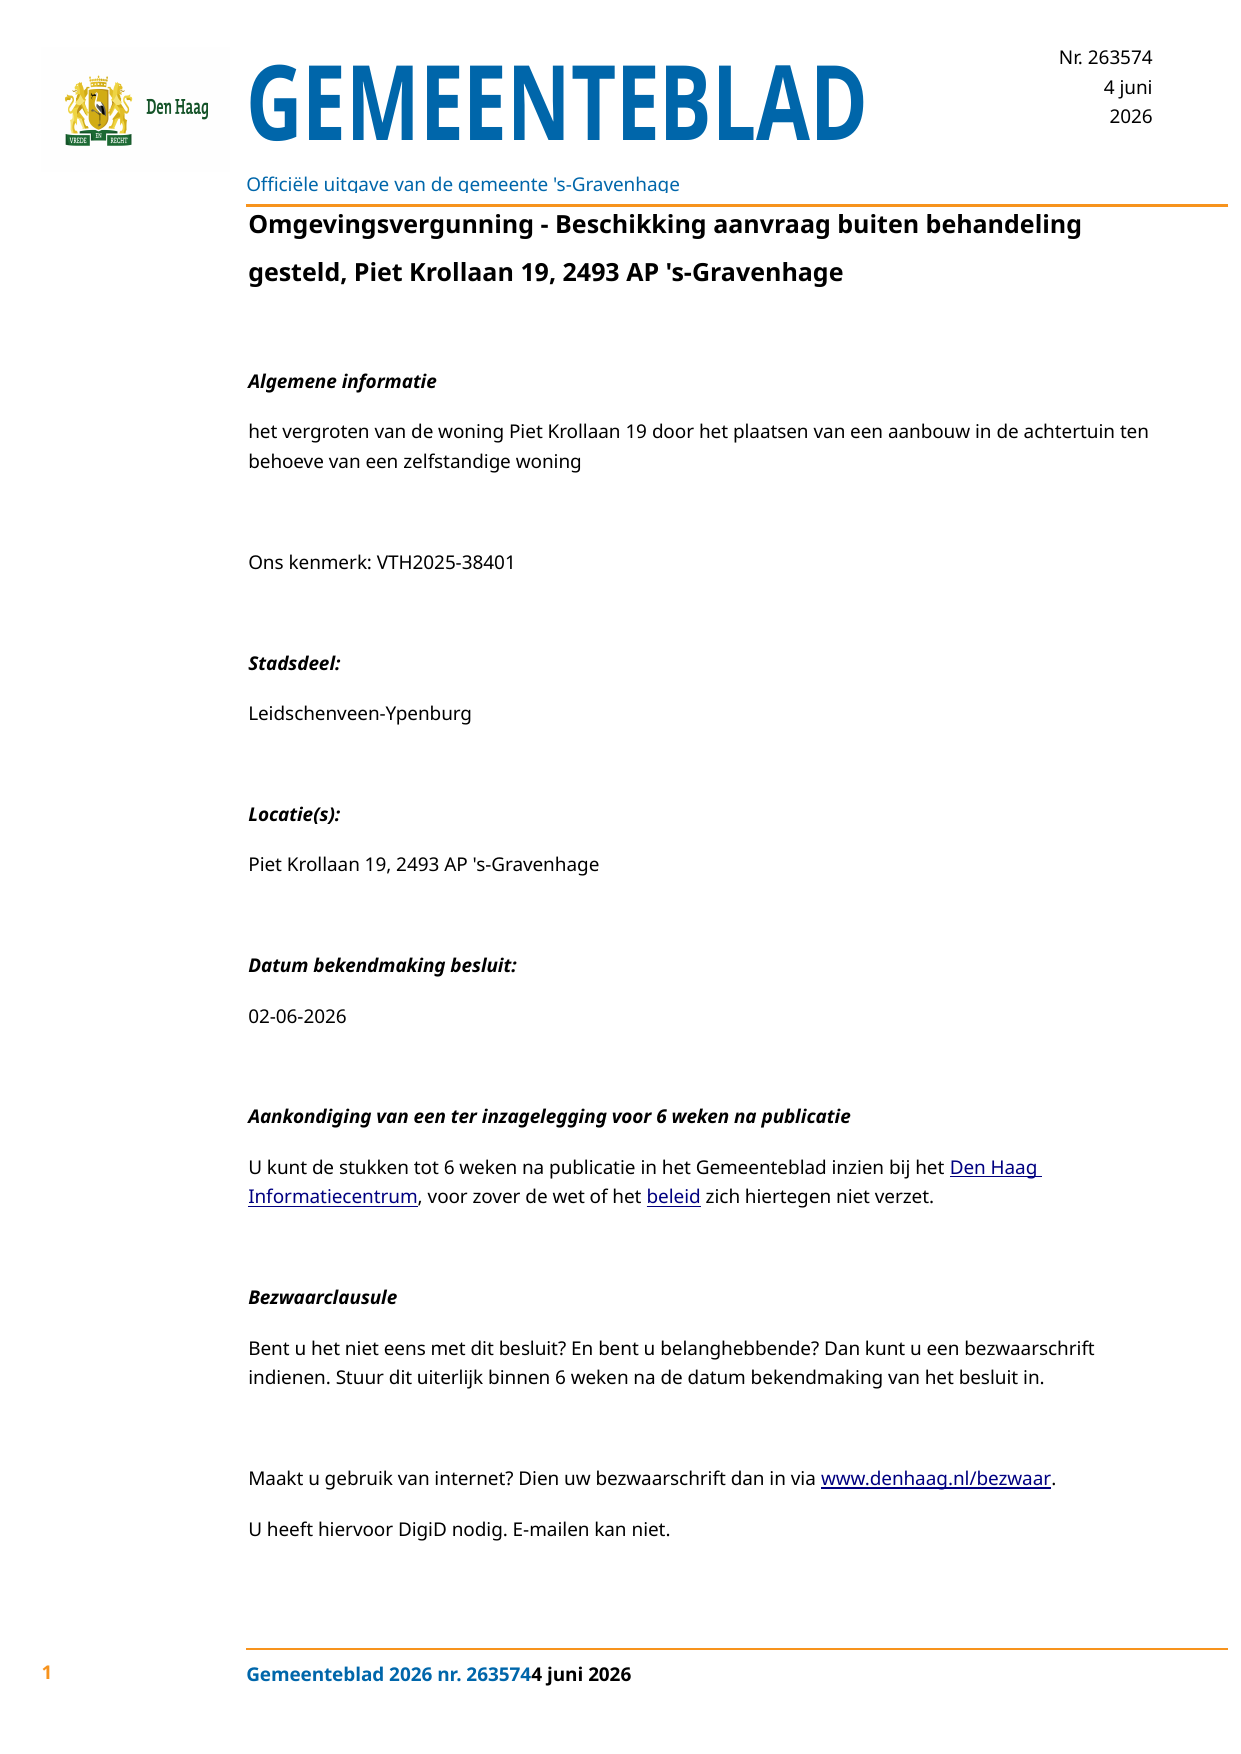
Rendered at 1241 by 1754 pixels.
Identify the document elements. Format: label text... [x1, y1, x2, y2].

text Locatie(s): [248, 801, 1152, 827]
text Aankondiging van een ter inzagelegging voor 6 weken na publicatie [248, 1104, 1152, 1129]
text Bent u het niet eens met dit besluit? En bent u belanghebbende? Dan kunt u een bezwaarschrift indienen. Stuur dit uiterlijk binnen 6 weken na de datum bekendmaking van het besluit in. [248, 1335, 1152, 1390]
text het vergroten van de woning Piet Krollaan 19 door het plaatsen van een aanbouw in de achtertuin ten behoeve van een zelfstandige woning [248, 419, 1152, 474]
text Datum bekendmaking besluit: [248, 952, 1152, 978]
text Ons kenmerk: VTH2025-38401 [248, 549, 1152, 575]
text Omgevingsvergunning - Beschikking aanvraag buiten behandeling gesteld, Piet Krollaan 19, 2493 AP 's-Gravenhage [248, 207, 1152, 288]
text U heeft hiervoor DigiD nodig. E-mailen kan niet. [248, 1516, 1152, 1542]
text Maakt u gebruik van internet? Dien uw bezwaarschrift dan in via www.denhaag.nl/bezwaar. [248, 1465, 1152, 1491]
text 02-06-2026 [248, 1003, 1152, 1029]
picture [41, 47, 231, 172]
text Stadsdeel: [248, 650, 1152, 676]
text Bezwaarclausule [248, 1284, 1152, 1310]
text Algemene informatie [248, 368, 1152, 394]
text Leidschenveen-Ypenburg [248, 700, 1152, 726]
text Piet Krollaan 19, 2493 AP 's-Gravenhage [248, 852, 1152, 877]
text U kunt de stukken tot 6 weken na publicatie in het Gemeenteblad inzien bij het Den Haag Informatiecentrum, voor zover de wet of het beleid zich hiertegen niet verzet. [248, 1154, 1152, 1209]
